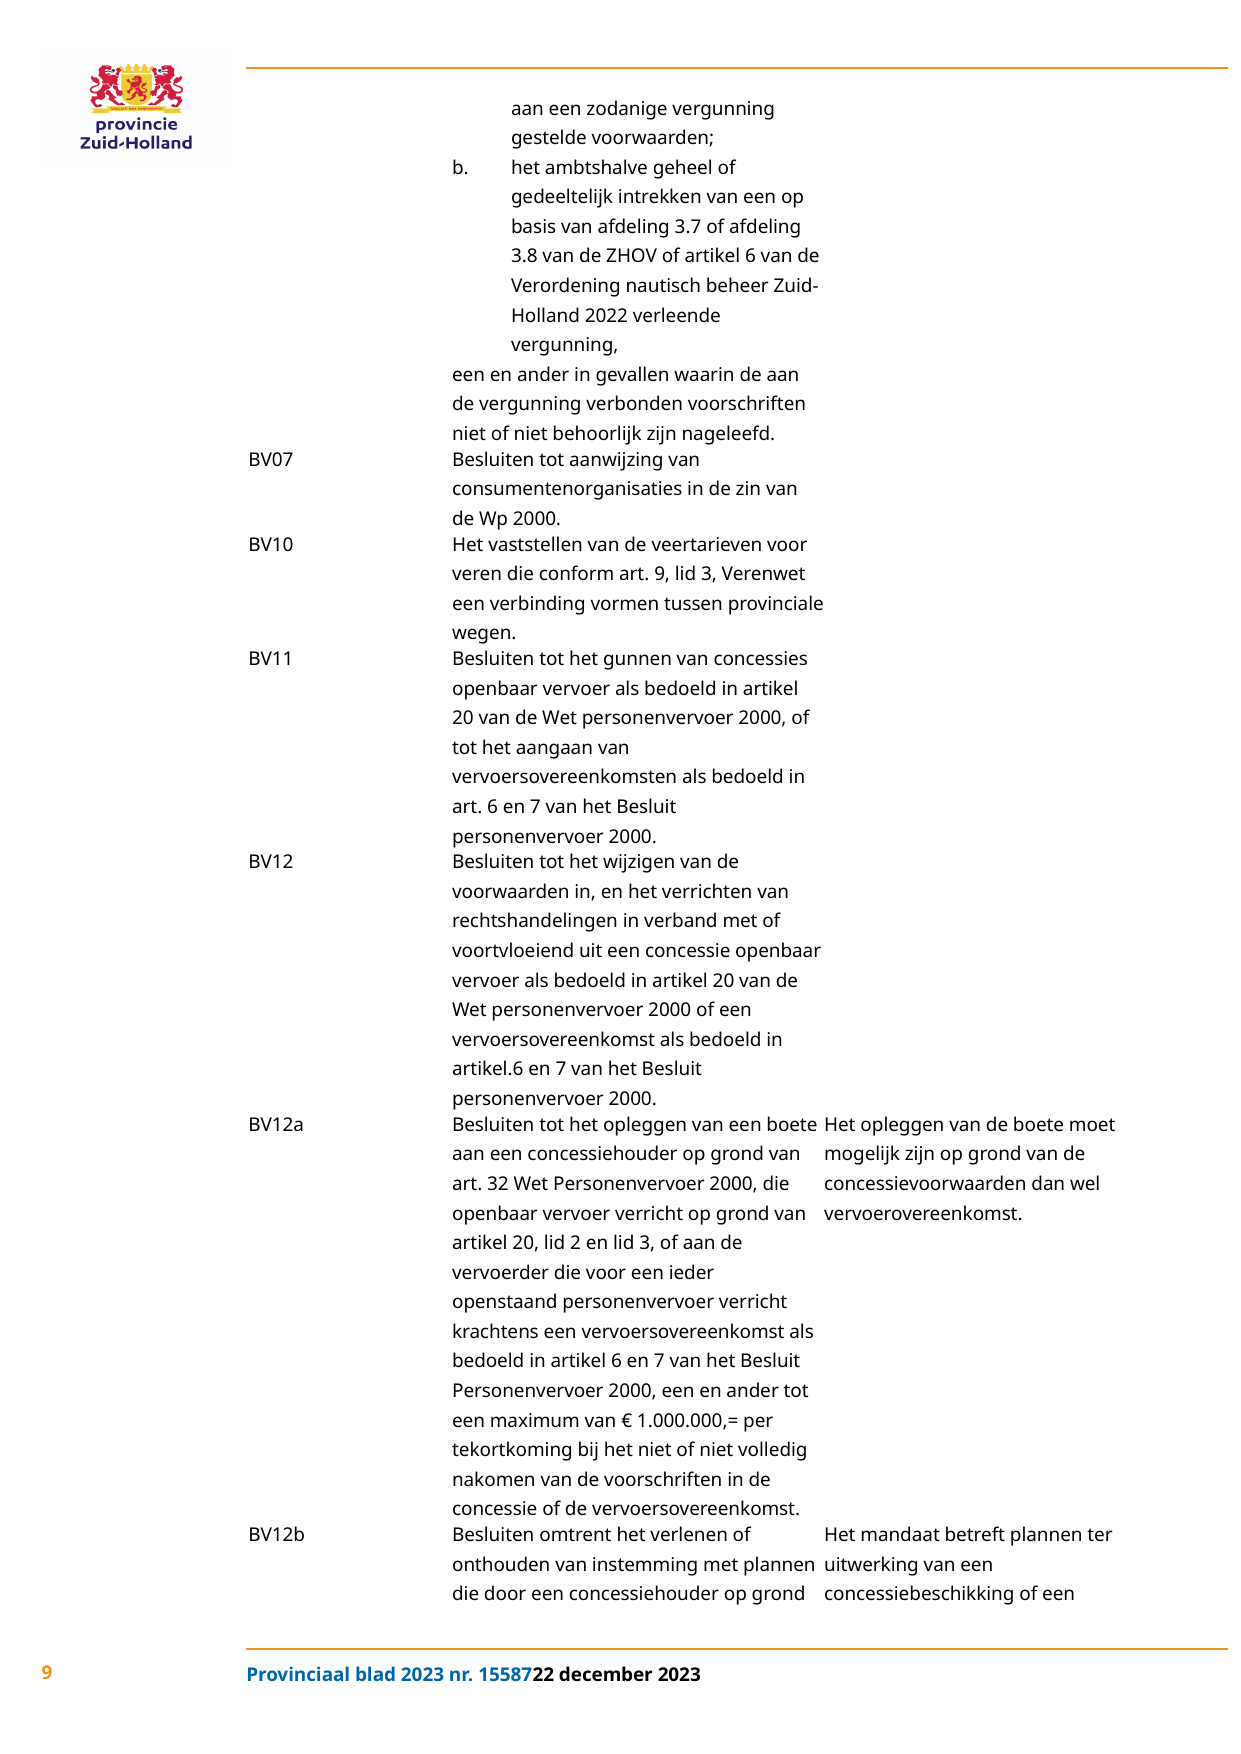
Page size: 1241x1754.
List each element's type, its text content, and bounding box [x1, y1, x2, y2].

table_cell [248, 95, 452, 446]
table_cell BV07 [248, 446, 452, 531]
table_cell Het mandaat betreft plannen ter uitwerking van een concessiebeschikking of een [824, 1521, 1152, 1606]
table_cell BV10 [248, 531, 452, 645]
table_cell [824, 95, 1152, 446]
table_cell [824, 645, 1152, 848]
table_cell [824, 446, 1152, 531]
table_cell Besluiten tot het wijzigen van de voorwaarden in, en het verrichten van rechtshandelingen in verband met of voortvloeiend uit een concessie openbaar vervoer als bedoeld in artikel 20 van de Wet personenvervoer 2000 of een vervoersovereenkomst als bedoeld in artikel.6 en 7 van het Besluit personenvervoer 2000. [452, 849, 824, 1111]
table_cell aan een zodanige vergunning gestelde voorwaarden; het ambtshalve geheel of gedeeltelijk intrekken van een op basis van afdeling 3.7 of afdeling 3.8 van de ZHOV of artikel 6 van de Verordening nautisch beheer Zuid-Holland 2022 verleende vergunning, een en ander in gevallen waarin de aan de vergunning verbonden voorschriften niet of niet behoorlijk zijn nageleefd. [452, 95, 824, 446]
picture [41, 47, 231, 172]
table_cell Besluiten omtrent het verlenen of onthouden van instemming met plannen die door een concessiehouder op grond [452, 1521, 824, 1606]
table_cell BV12b [248, 1521, 452, 1606]
table_cell BV12a [248, 1111, 452, 1521]
table_cell Besluiten tot aanwijzing van consumentenorganisaties in de zin van de Wp 2000. [452, 446, 824, 531]
table_cell [824, 531, 1152, 645]
table_cell BV12 [248, 849, 452, 1111]
table_cell Het vaststellen van de veertarieven voor veren die conform art. 9, lid 3, Verenwet een verbinding vormen tussen provinciale wegen. [452, 531, 824, 645]
table_cell [824, 849, 1152, 1111]
table_cell Besluiten tot het gunnen van concessies openbaar vervoer als bedoeld in artikel 20 van de Wet personenvervoer 2000, of tot het aangaan van vervoersovereenkomsten als bedoeld in art. 6 en 7 van het Besluit personenvervoer 2000. [452, 645, 824, 848]
table_cell Besluiten tot het opleggen van een boete aan een concessiehouder op grond van art. 32 Wet Personenvervoer 2000, die openbaar vervoer verricht op grond van artikel 20, lid 2 en lid 3, of aan de vervoerder die voor een ieder openstaand personenvervoer verricht krachtens een vervoersovereenkomst als bedoeld in artikel 6 en 7 van het Besluit Personenvervoer 2000, een en ander tot een maximum van € 1.000.000,= per tekortkoming bij het niet of niet volledig nakomen van de voorschriften in de concessie of de vervoersovereenkomst. [452, 1111, 824, 1521]
table_cell Het opleggen van de boete moet mogelijk zijn op grond van de concessievoorwaarden dan wel vervoerovereenkomst. [824, 1111, 1152, 1521]
table_cell BV11 [248, 645, 452, 848]
